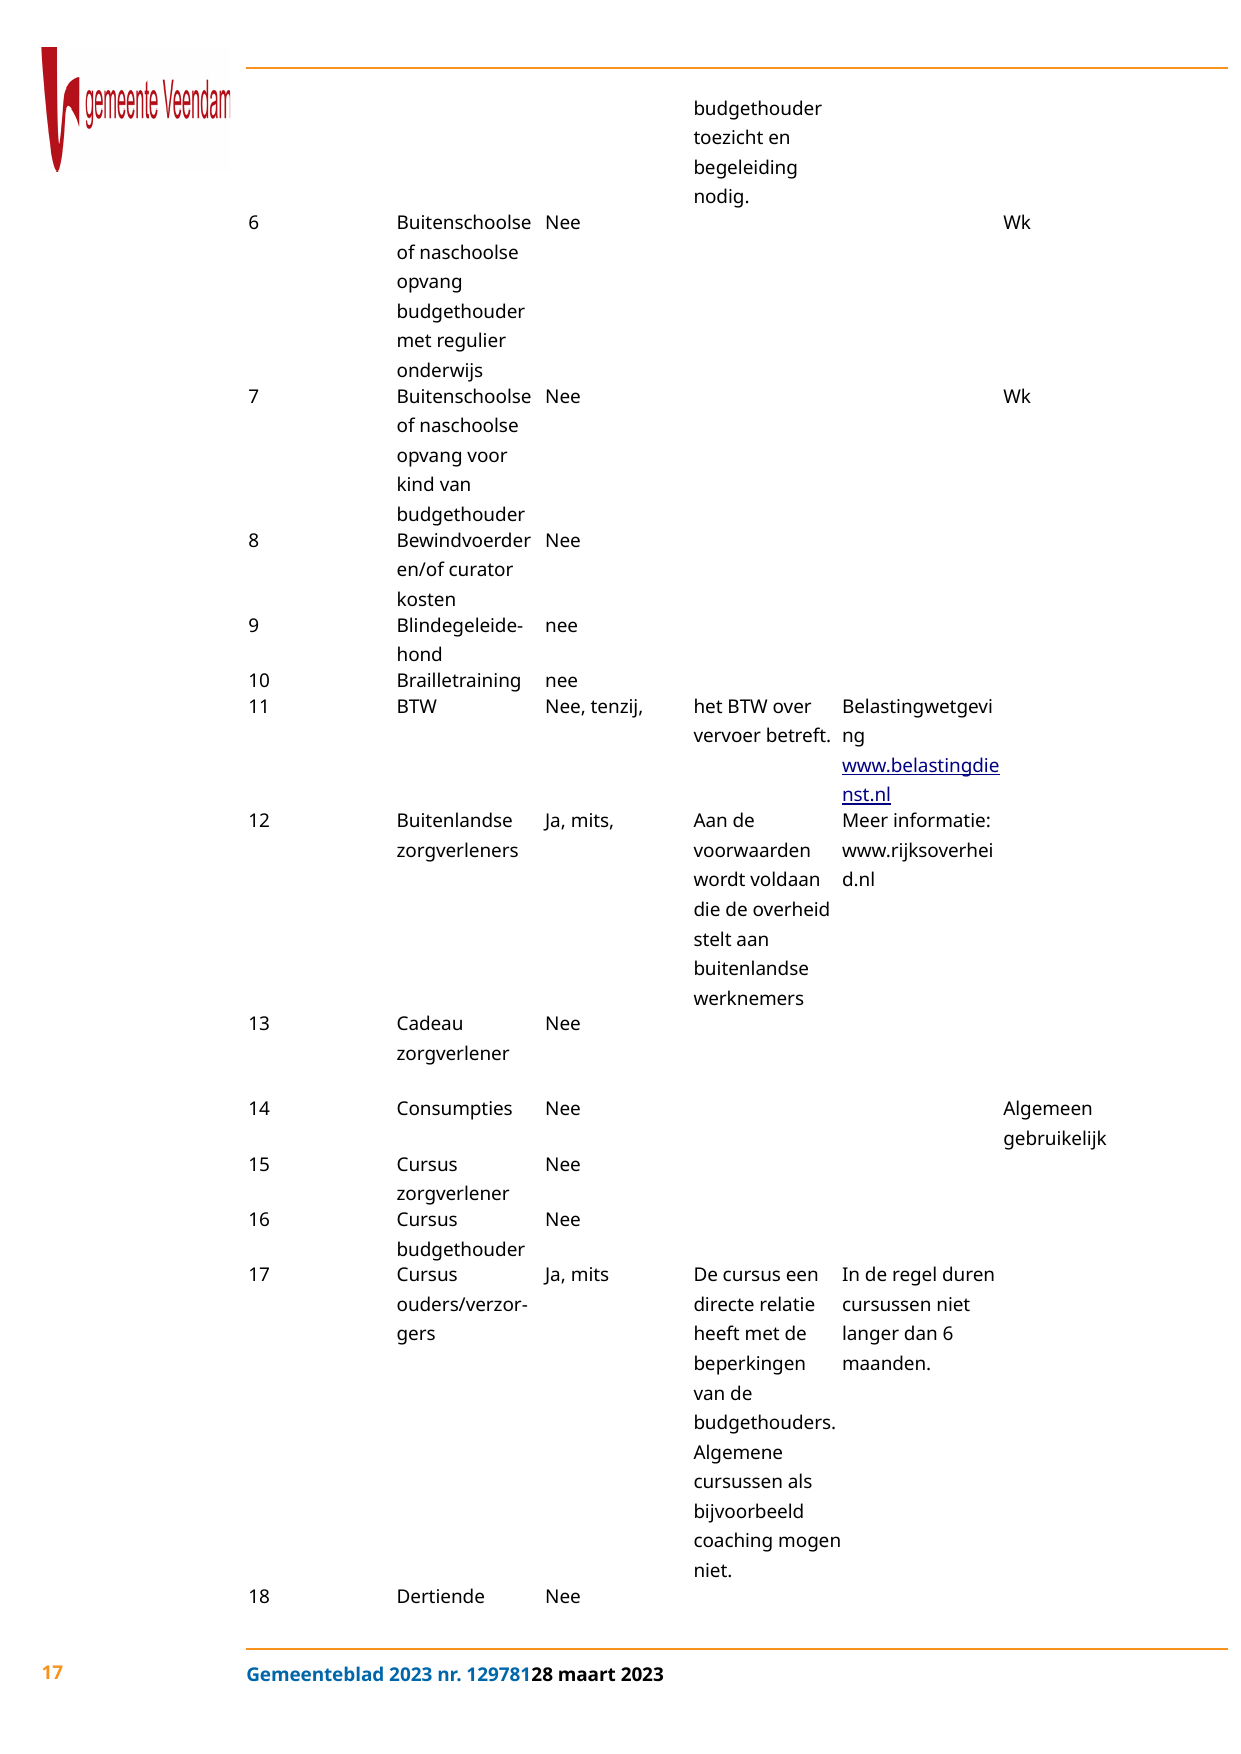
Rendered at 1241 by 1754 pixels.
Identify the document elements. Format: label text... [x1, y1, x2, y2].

table_cell Wk [1003, 383, 1152, 527]
table_cell In de regel duren cursussen niet langer dan 6 maanden. [842, 1261, 1003, 1583]
picture [41, 47, 231, 172]
table_cell [1003, 667, 1152, 693]
table_cell [693, 1096, 842, 1151]
table_cell Nee [545, 1583, 693, 1609]
table_cell Bewindvoerder en/of curator kosten [396, 527, 545, 612]
table_cell Buitenschoolse of naschoolse opvang budgethouder met regulier onderwijs [396, 209, 545, 383]
table_cell Ja, mits, [545, 808, 693, 1011]
table_cell [842, 1206, 1003, 1261]
table_cell Buitenschoolse of naschoolse opvang voor kind van budgethouder [396, 383, 545, 527]
table_cell nee [545, 667, 693, 693]
table_cell [248, 95, 396, 209]
table_cell 16 [248, 1206, 396, 1261]
table_cell [545, 95, 693, 209]
table_cell Nee [545, 527, 693, 612]
table_cell [842, 527, 1003, 612]
table_cell Nee [545, 209, 693, 383]
table_cell [693, 1583, 842, 1609]
table_cell [842, 209, 1003, 383]
table_cell Meer informatie: www.rijksoverheid.nl [842, 808, 1003, 1011]
table_cell [1003, 95, 1152, 209]
table_cell Cursus zorgverlener [396, 1151, 545, 1206]
table_cell Algemeen gebruikelijk [1003, 1096, 1152, 1151]
table_cell [842, 1011, 1003, 1096]
table_cell 12 [248, 808, 396, 1011]
table_cell 11 [248, 693, 396, 807]
table_cell [1003, 612, 1152, 667]
table_cell Ja, mits [545, 1261, 693, 1583]
table_cell 17 [248, 1261, 396, 1583]
table_cell nee [545, 612, 693, 667]
table_cell [693, 527, 842, 612]
table_cell budgethouder toezicht en begeleiding nodig. [693, 95, 842, 209]
table_cell Wk [1003, 209, 1152, 383]
table_cell 13 [248, 1011, 396, 1096]
table_cell Nee [545, 383, 693, 527]
table_cell 7 [248, 383, 396, 527]
table_cell [842, 1583, 1003, 1609]
table_cell [842, 95, 1003, 209]
table_cell Cadeau zorgverlener [396, 1011, 545, 1096]
table_cell De cursus een directe relatie heeft met de beperkingen van de budgethouders. Algemene cursussen als bijvoorbeeld coaching mogen niet. [693, 1261, 842, 1583]
table_cell Blindegeleide-hond [396, 612, 545, 667]
table_cell 14 [248, 1096, 396, 1151]
table_cell [1003, 1011, 1152, 1096]
table_cell [1003, 1151, 1152, 1206]
table_cell Nee [545, 1011, 693, 1096]
table_cell [842, 383, 1003, 527]
table_cell 18 [248, 1583, 396, 1609]
table_cell [1003, 693, 1152, 807]
table_cell Nee, tenzij, [545, 693, 693, 807]
table_cell [842, 612, 1003, 667]
table_cell Nee [545, 1151, 693, 1206]
table_cell [1003, 808, 1152, 1011]
table_cell [693, 209, 842, 383]
table_cell Consumpties [396, 1096, 545, 1151]
table_cell Cursus budgethouder [396, 1206, 545, 1261]
table_cell 8 [248, 527, 396, 612]
table_cell Brailletraining [396, 667, 545, 693]
table_cell [1003, 1583, 1152, 1609]
table_cell [693, 1151, 842, 1206]
table_cell [693, 1011, 842, 1096]
table_cell het BTW over vervoer betreft. [693, 693, 842, 807]
table_cell Belastingwetgeving www.belastingdienst.nl [842, 693, 1003, 807]
table_cell [842, 1096, 1003, 1151]
table_cell Nee [545, 1206, 693, 1261]
table_cell Aan de voorwaarden wordt voldaan die de overheid stelt aan buitenlandse werknemers [693, 808, 842, 1011]
table_cell 6 [248, 209, 396, 383]
table_cell Buitenlandse zorgverleners [396, 808, 545, 1011]
table_cell 9 [248, 612, 396, 667]
table_cell Cursus ouders/verzor-gers [396, 1261, 545, 1583]
table_cell [693, 383, 842, 527]
table_cell [396, 95, 545, 209]
table_cell [693, 612, 842, 667]
table_cell 10 [248, 667, 396, 693]
table_cell Nee [545, 1096, 693, 1151]
table_cell [693, 667, 842, 693]
table_cell Dertiende [396, 1583, 545, 1609]
table_cell [842, 1151, 1003, 1206]
table_cell [1003, 527, 1152, 612]
table_cell BTW [396, 693, 545, 807]
table_cell [1003, 1261, 1152, 1583]
table_cell [842, 667, 1003, 693]
table_cell 15 [248, 1151, 396, 1206]
table_cell [693, 1206, 842, 1261]
table_cell [1003, 1206, 1152, 1261]
